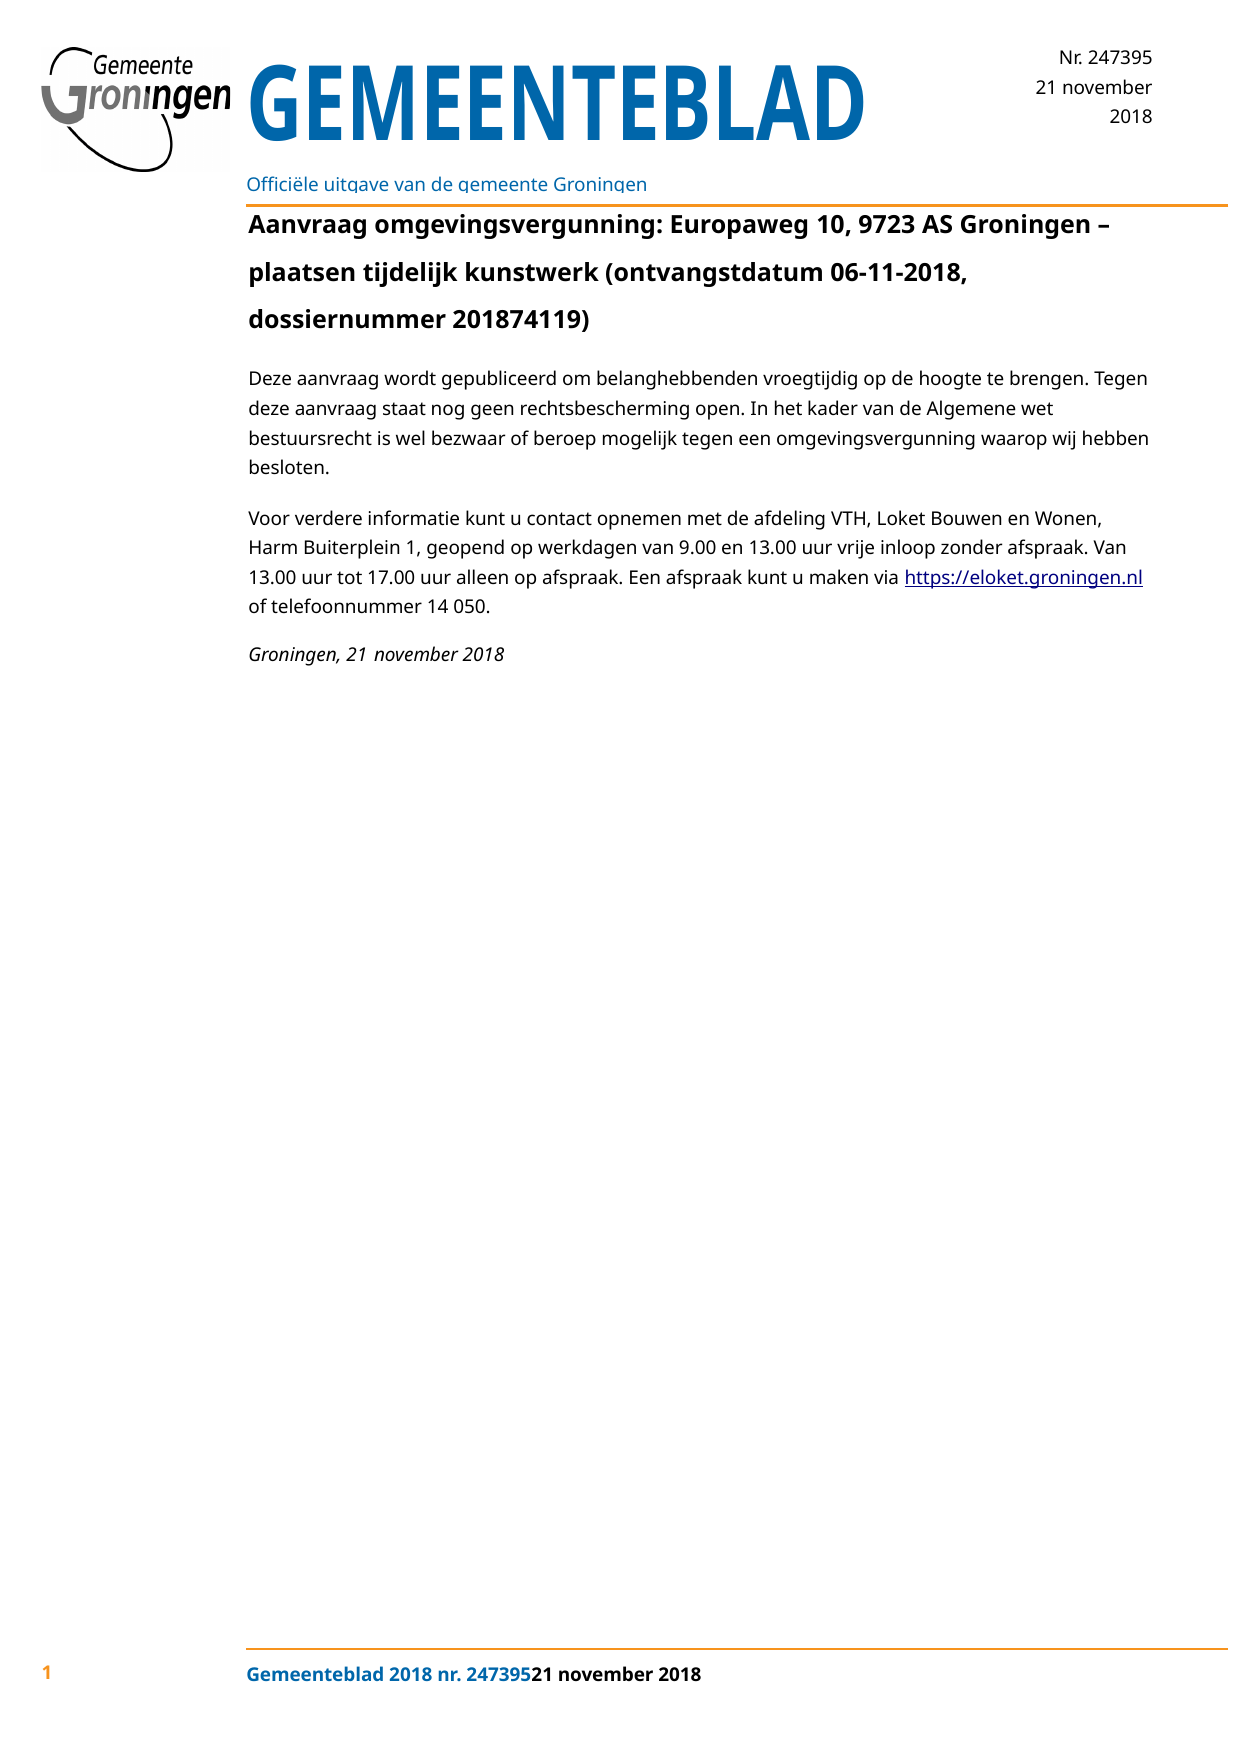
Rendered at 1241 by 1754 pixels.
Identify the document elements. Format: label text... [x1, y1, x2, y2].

picture [41, 47, 231, 172]
text Aanvraag omgevingsvergunning: Europaweg 10, 9723 AS Groningen – plaatsen tijdelijk kunstwerk (ontvangstdatum 06-11-2018, dossiernummer 201874119) [248, 207, 1152, 336]
text Deze aanvraag wordt gepubliceerd om belanghebbenden vroegtijdig op de hoogte te brengen. Tegen deze aanvraag staat nog geen rechtsbescherming open. In het kader van de Algemene wet bestuursrecht is wel bezwaar of beroep mogelijk tegen een omgevingsvergunning waarop wij hebben besloten. [248, 366, 1152, 480]
text Voor verdere informatie kunt u contact opnemen met de afdeling VTH, Loket Bouwen en Wonen, Harm Buiterplein 1, geopend op werkdagen van 9.00 en 13.00 uur vrije inloop zonder afspraak. Van 13.00 uur tot 17.00 uur alleen op afspraak. Een afspraak kunt u maken via https://eloket.groningen.nl of telefoonnummer 14 050. [248, 505, 1152, 619]
text Groningen, 21 november 2018 [248, 641, 1152, 667]
